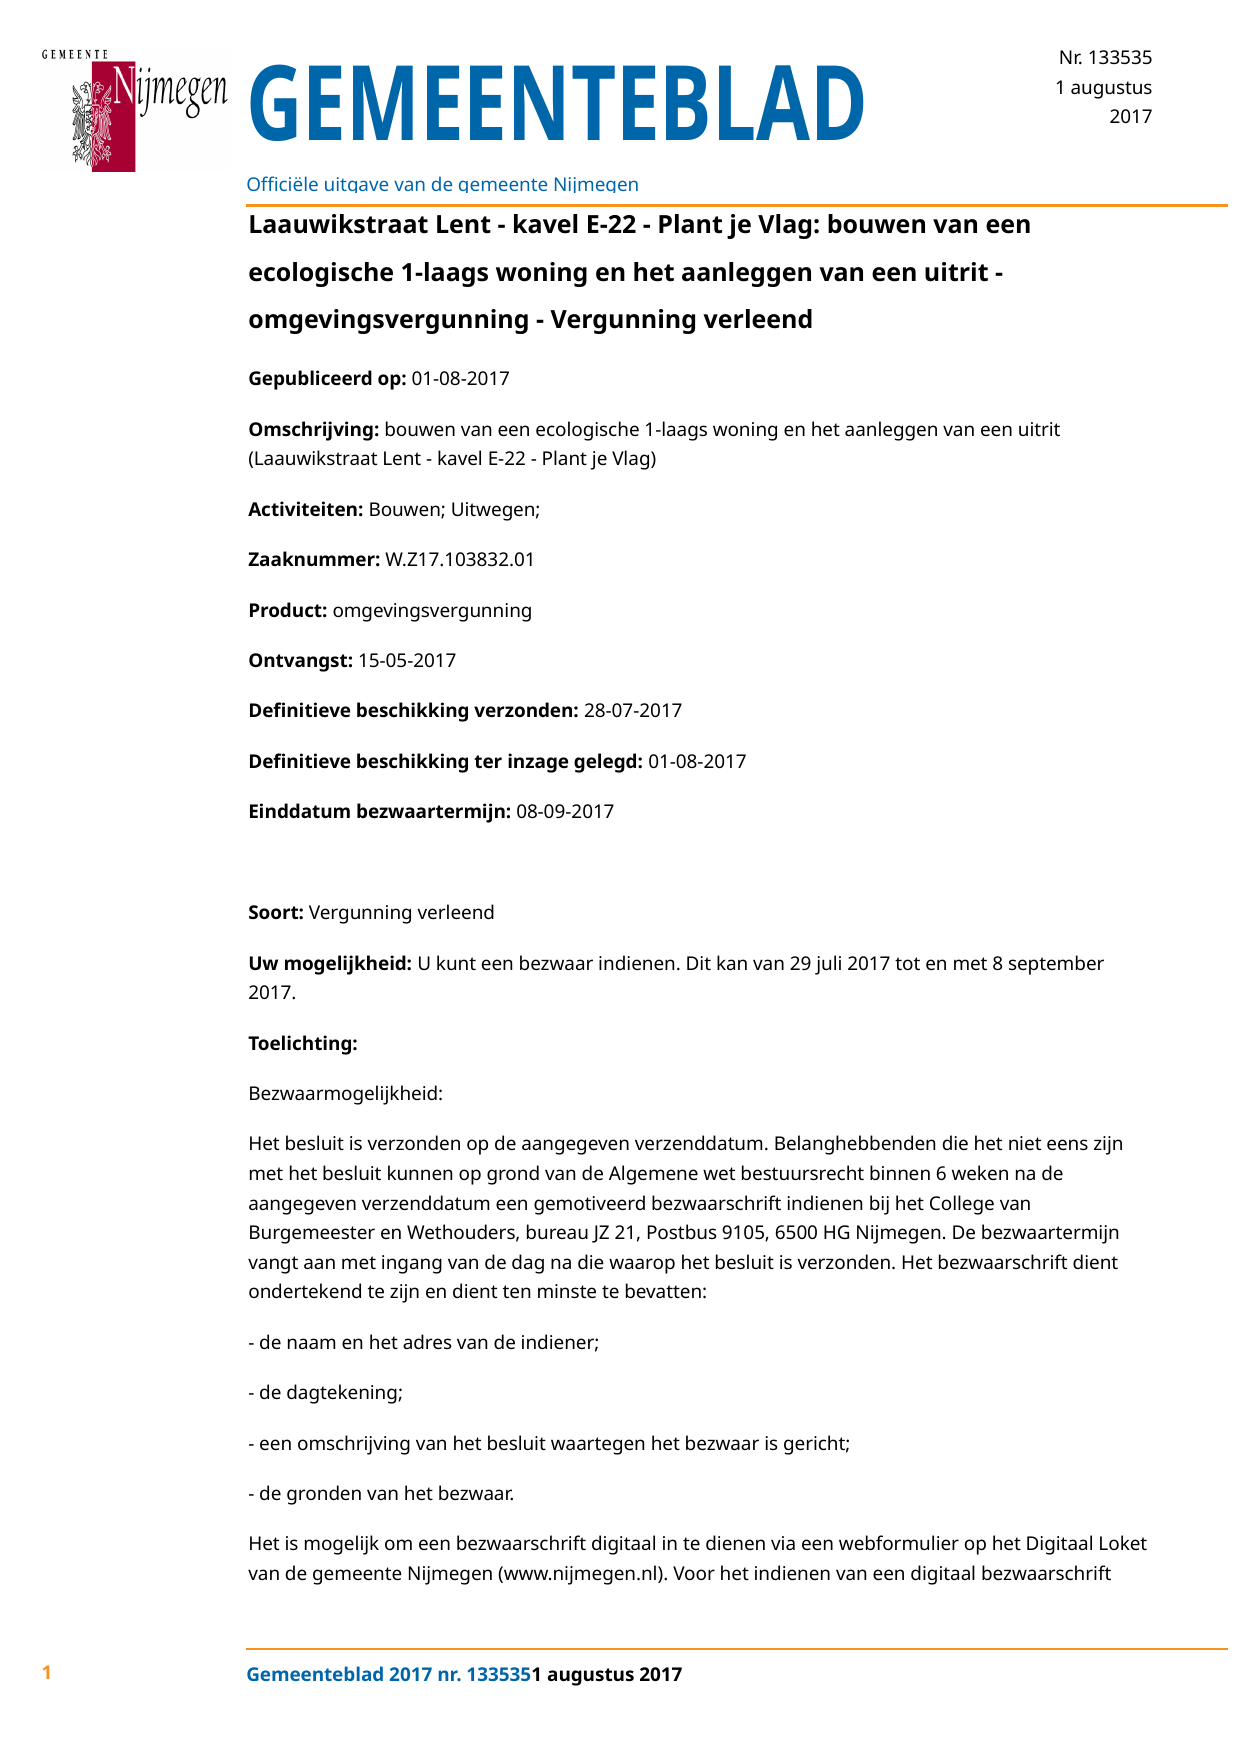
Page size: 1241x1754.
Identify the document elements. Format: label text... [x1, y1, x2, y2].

text Einddatum bezwaartermijn: 08-09-2017 [248, 798, 1152, 824]
text Laauwikstraat Lent - kavel E-22 - Plant je Vlag: bouwen van een ecologische 1-laags woning en het aanleggen van een uitrit - omgevingsvergunning - Vergunning verleend [248, 207, 1152, 336]
text - de gronden van het bezwaar. [248, 1480, 1152, 1506]
text - de naam en het adres van de indiener; [248, 1329, 1152, 1354]
text Het besluit is verzonden op de aangegeven verzenddatum. Belanghebbenden die het niet eens zijn met het besluit kunnen op grond van de Algemene wet bestuursrecht binnen 6 weken na de aangegeven verzenddatum een gemotiveerd bezwaarschrift indienen bij het College van Burgemeester en Wethouders, bureau JZ 21, Postbus 9105, 6500 HG Nijmegen. De bezwaartermijn vangt aan met ingang van de dag na die waarop het besluit is verzonden. Het bezwaarschrift dient ondertekend te zijn en dient ten minste te bevatten: [248, 1131, 1152, 1304]
text Het is mogelijk om een bezwaarschrift digitaal in te dienen via een webformulier op het Digitaal Loket van de gemeente Nijmegen (www.nijmegen.nl). Voor het indienen van een digitaal bezwaarschrift [248, 1531, 1152, 1586]
text Gepubliceerd op: 01-08-2017 [248, 366, 1152, 391]
text Zaaknummer: W.Z17.103832.01 [248, 546, 1152, 572]
text Soort: Vergunning verleend [248, 899, 1152, 925]
text Definitieve beschikking ter inzage gelegd: 01-08-2017 [248, 748, 1152, 774]
text Definitieve beschikking verzonden: 28-07-2017 [248, 698, 1152, 723]
picture [41, 47, 231, 172]
text - een omschrijving van het besluit waartegen het bezwaar is gericht; [248, 1430, 1152, 1455]
text Bezwaarmogelijkheid: [248, 1080, 1152, 1106]
text Uw mogelijkheid: U kunt een bezwaar indienen. Dit kan van 29 juli 2017 tot en met 8 september 2017. [248, 950, 1152, 1005]
text Activiteiten: Bouwen; Uitwegen; [248, 496, 1152, 522]
text Product: omgevingsvergunning [248, 597, 1152, 622]
text - de dagtekening; [248, 1379, 1152, 1405]
text Ontvangst: 15-05-2017 [248, 647, 1152, 673]
text Toelichting: [248, 1030, 1152, 1055]
text Omschrijving: bouwen van een ecologische 1-laags woning en het aanleggen van een uitrit (Laauwikstraat Lent - kavel E-22 - Plant je Vlag) [248, 416, 1152, 471]
